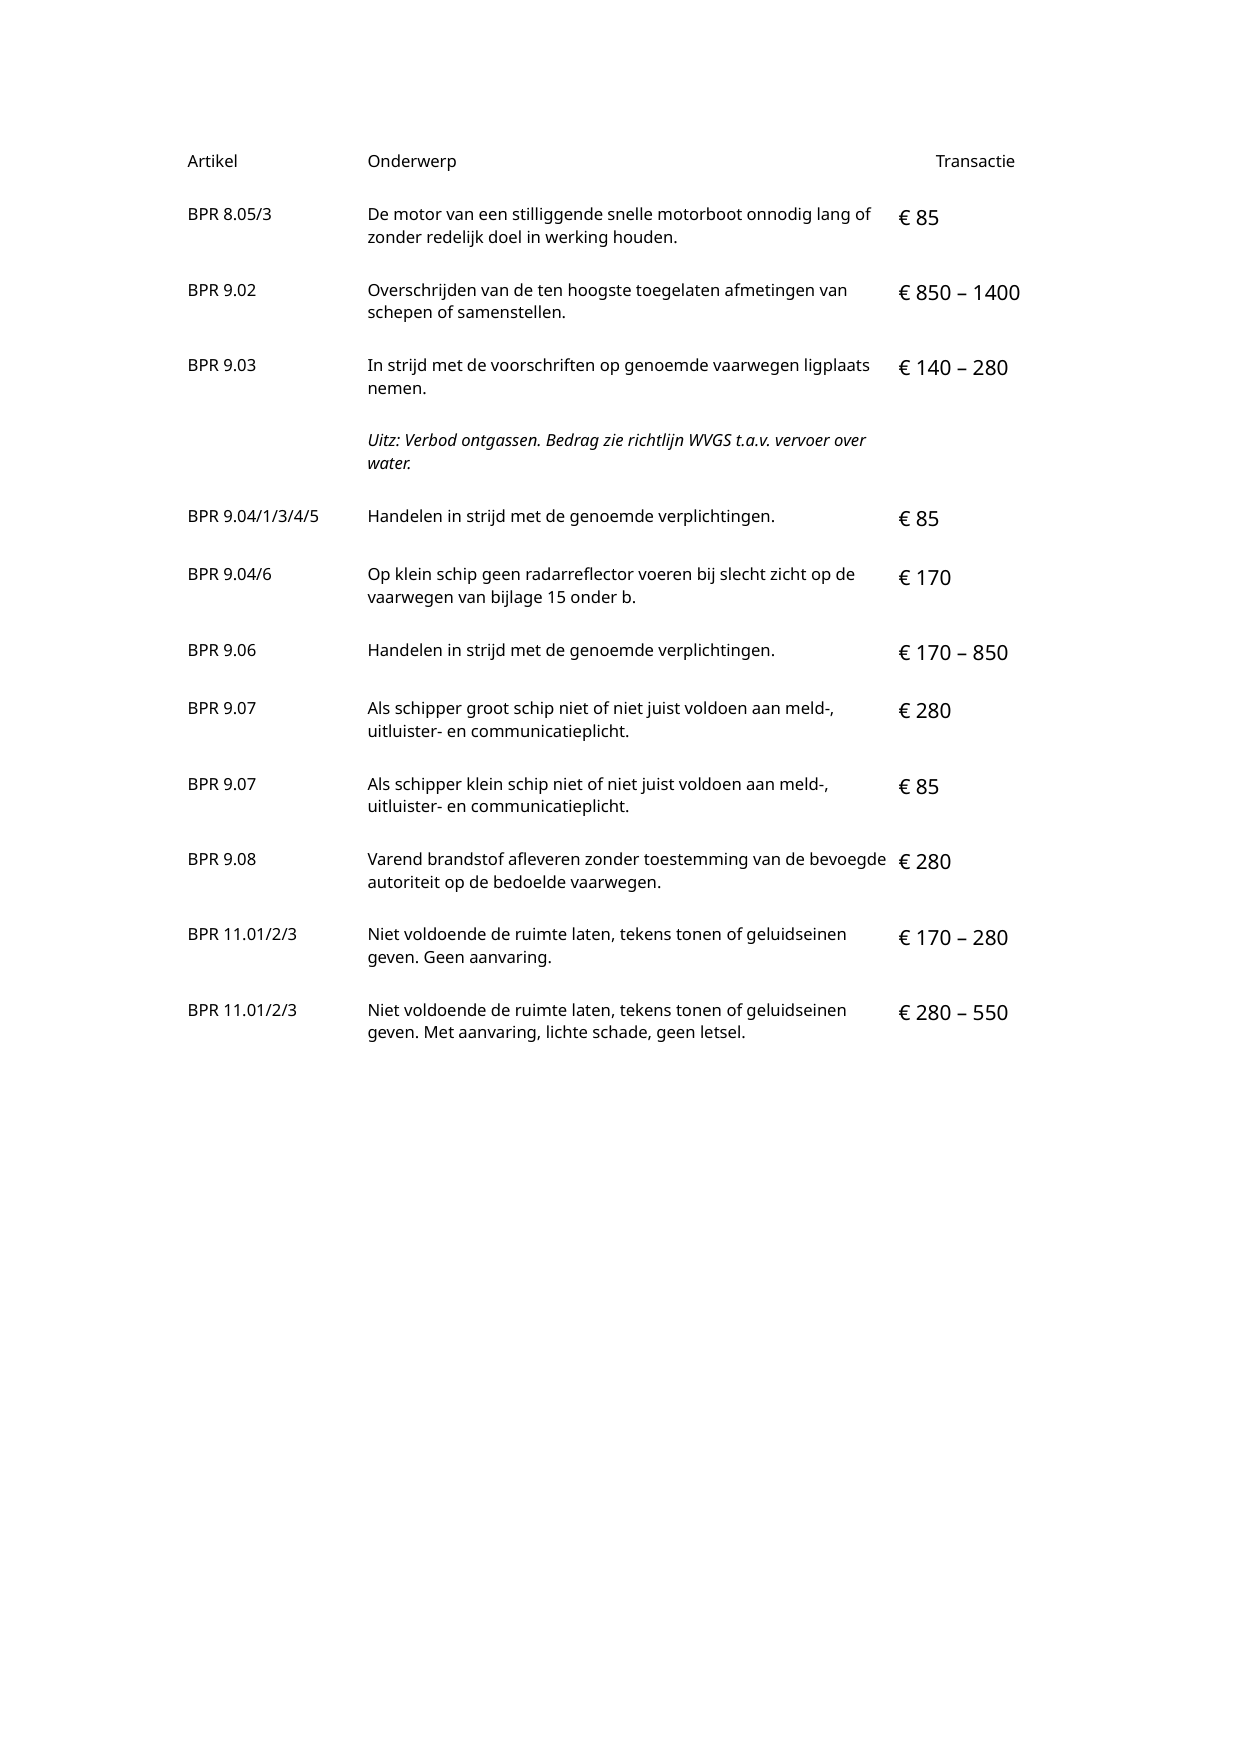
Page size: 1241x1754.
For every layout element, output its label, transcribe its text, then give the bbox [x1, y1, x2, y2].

table_cell € 85 [898, 203, 1053, 278]
table_cell € 280 [898, 697, 1053, 772]
table_cell Als schipper klein schip niet of niet juist voldoen aan meld-, uitluister- en communicatieplicht. [367, 772, 898, 847]
table_cell € 850 – 1400 [898, 278, 1053, 353]
table_cell € 170 – 280 [898, 923, 1053, 998]
table_cell Handelen in strijd met de genoemde verplichtingen. [367, 504, 898, 563]
table_cell € 85 [898, 772, 1053, 847]
table_header Artikel [188, 150, 367, 203]
table_cell BPR 9.04/6 [188, 563, 367, 638]
table_cell € 280 [898, 848, 1053, 923]
table_cell BPR 9.07 [188, 772, 367, 847]
table_cell De motor van een stilliggende snelle motorboot onnodig lang of zonder redelijk doel in werking houden. [367, 203, 898, 278]
table_cell € 85 [898, 504, 1053, 563]
table_cell € 280 – 550 [898, 998, 1053, 1074]
table_cell Als schipper groot schip niet of niet juist voldoen aan meld-, uitluister- en communicatieplicht. [367, 697, 898, 772]
table_cell € 170 – 850 [898, 638, 1053, 697]
table_cell BPR 8.05/3 [188, 203, 367, 278]
table_cell BPR 9.07 [188, 697, 367, 772]
table_cell BPR 9.06 [188, 638, 367, 697]
table_cell Overschrijden van de ten hoogste toegelaten afmetingen van schepen of samenstellen. [367, 278, 898, 353]
table_cell BPR 11.01/2/3 [188, 998, 367, 1074]
table_cell BPR 9.03 [188, 354, 367, 504]
table_cell Handelen in strijd met de genoemde verplichtingen. [367, 638, 898, 697]
table_header Onderwerp [367, 150, 898, 203]
table_cell Niet voldoende de ruimte laten, tekens tonen of geluidseinen geven. Met aanvaring, lichte schade, geen letsel. [367, 998, 898, 1074]
table_header Transactie [898, 150, 1053, 203]
table_cell In strijd met de voorschriften op genoemde vaarwegen ligplaats nemen. Uitz: Verbod ontgassen. Bedrag zie richtlijn WVGS t.a.v. vervoer over water. [367, 354, 898, 504]
table_cell BPR 9.04/1/3/4/5 [188, 504, 367, 563]
table_cell € 140 – 280 [898, 354, 1053, 504]
table_cell BPR 9.08 [188, 848, 367, 923]
table_cell Niet voldoende de ruimte laten, tekens tonen of geluidseinen geven. Geen aanvaring. [367, 923, 898, 998]
table_cell Varend brandstof afleveren zonder toestemming van de bevoegde autoriteit op de bedoelde vaarwegen. [367, 848, 898, 923]
table_cell BPR 11.01/2/3 [188, 923, 367, 998]
table_cell € 170 [898, 563, 1053, 638]
table_cell BPR 9.02 [188, 278, 367, 353]
table_cell Op klein schip geen radarreflector voeren bij slecht zicht op de vaarwegen van bijlage 15 onder b. [367, 563, 898, 638]
